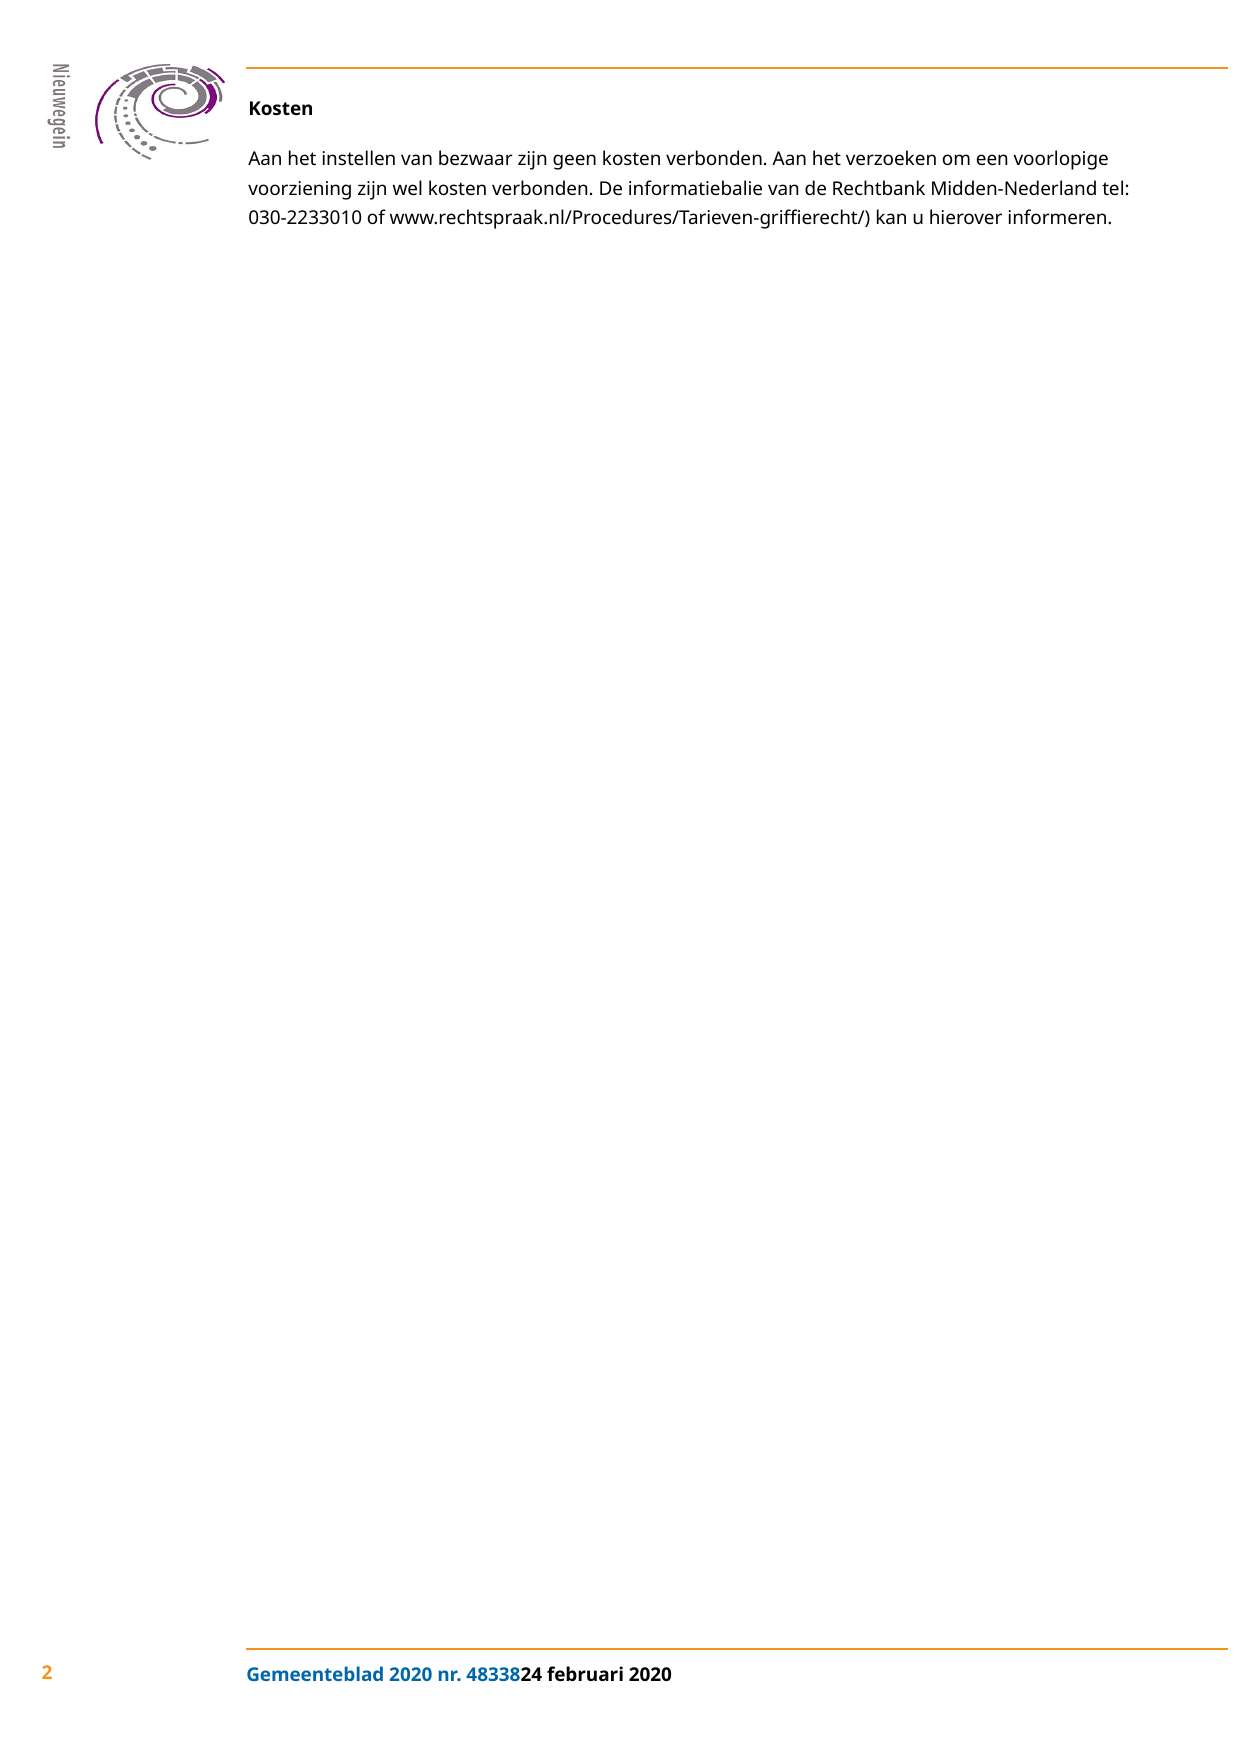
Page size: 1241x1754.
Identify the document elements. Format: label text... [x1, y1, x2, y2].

text Kosten [248, 95, 1152, 121]
text Aan het instellen van bezwaar zijn geen kosten verbonden. Aan het verzoeken om een voorlopige voorziening zijn wel kosten verbonden. De informatiebalie van de Rechtbank Midden-Nederland tel: 030-2233010 of www.rechtspraak.nl/Procedures/Tarieven-griffierecht/) kan u hierover informeren. [248, 145, 1152, 230]
picture [41, 47, 231, 172]
